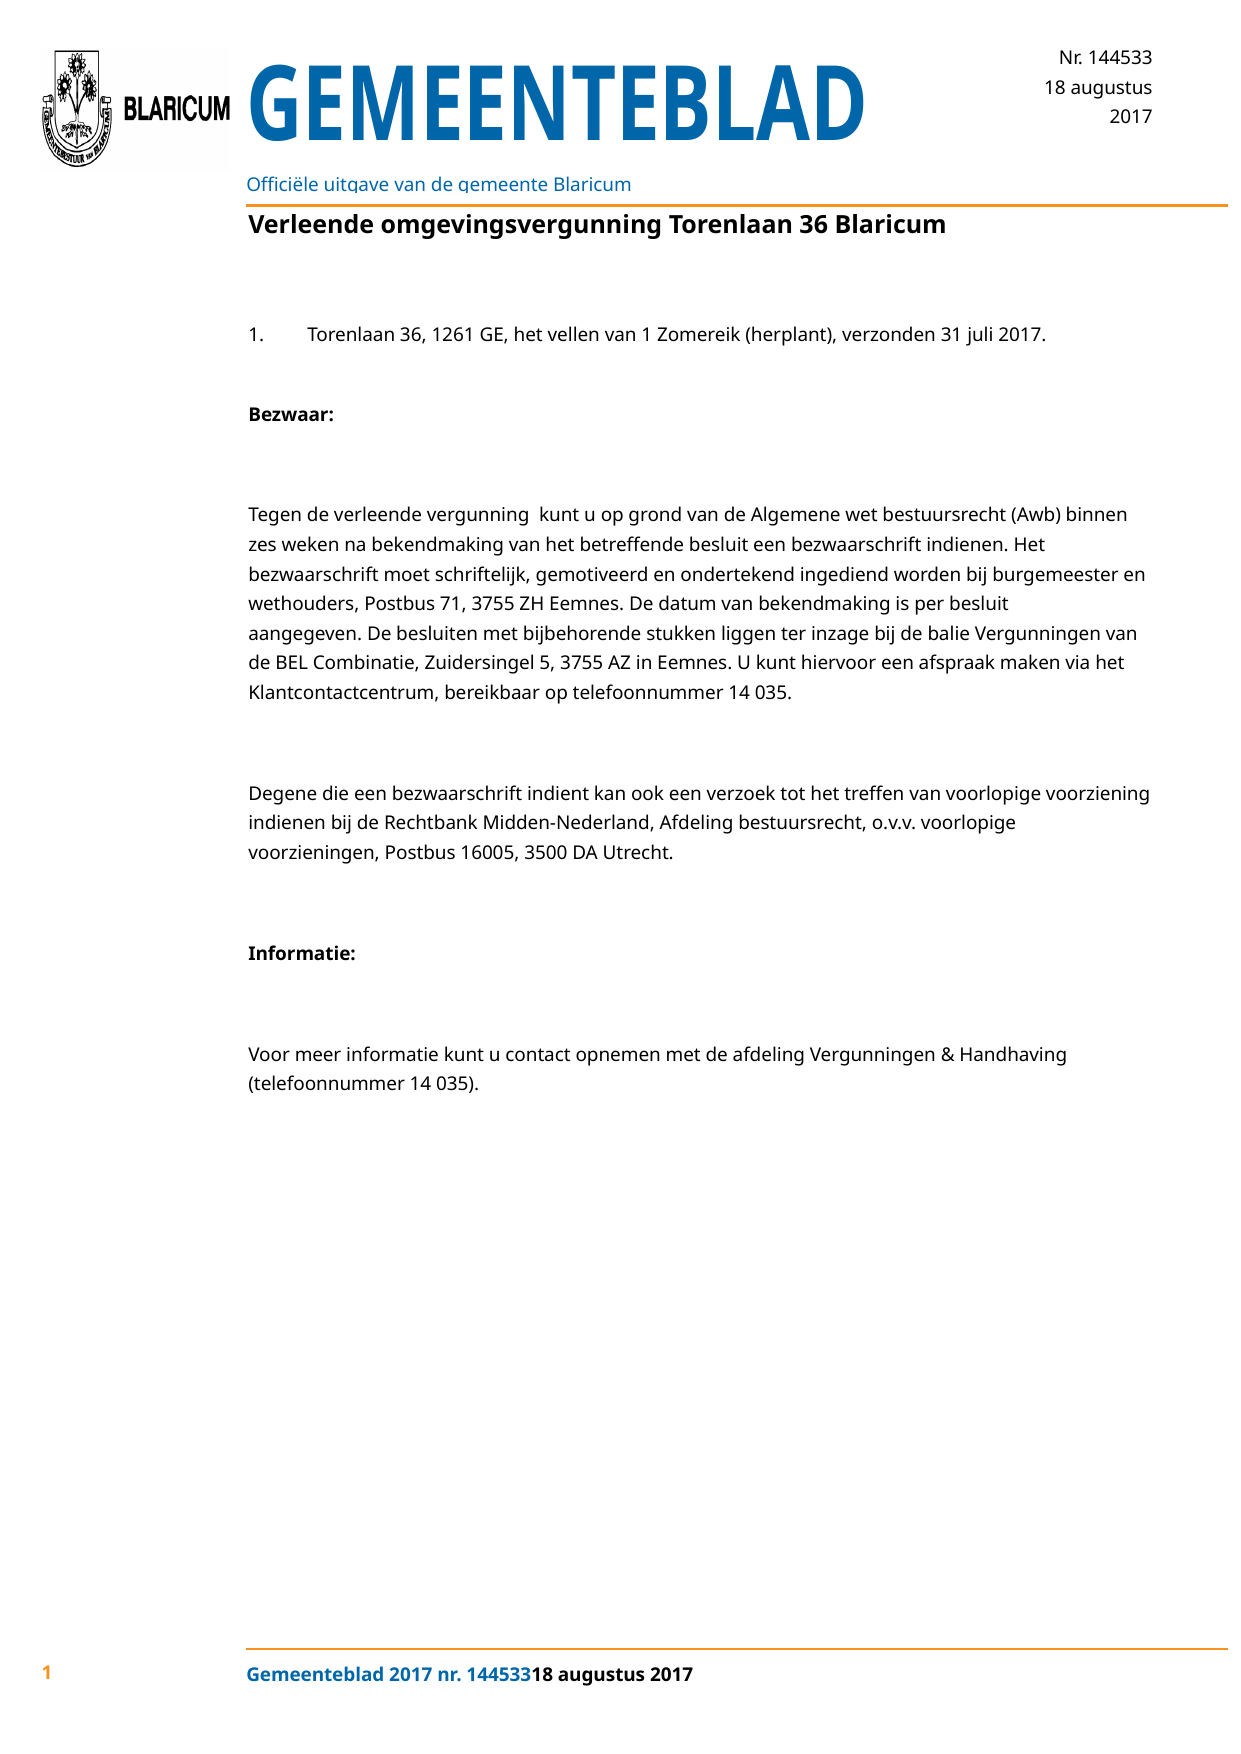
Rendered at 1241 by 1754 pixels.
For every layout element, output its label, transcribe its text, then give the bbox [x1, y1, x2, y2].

text Informatie: [248, 940, 1152, 966]
picture [41, 47, 231, 172]
text Tegen de verleende vergunning kunt u op grond van de Algemene wet bestuursrecht (Awb) binnen zes weken na bekendmaking van het betreffende besluit een bezwaarschrift indienen. Het bezwaarschrift moet schriftelijk, gemotiveerd en ondertekend ingediend worden bij burgemeester en wethouders, Postbus 71, 3755 ZH Eemnes. De datum van bekendmaking is per besluit aangegeven. De besluiten met bijbehorende stukken liggen ter inzage bij de balie Vergunningen van de BEL Combinatie, Zuidersingel 5, 3755 AZ in Eemnes. U kunt hiervoor een afspraak maken via het Klantcontactcentrum, bereikbaar op telefoonnummer 14 035. [248, 502, 1152, 705]
text Voor meer informatie kunt u contact opnemen met de afdeling Vergunningen & Handhaving (telefoonnummer 14 035). [248, 1041, 1152, 1096]
text Degene die een bezwaarschrift indient kan ook een verzoek tot het treffen van voorlopige voorziening indienen bij de Rechtbank Midden-Nederland, Afdeling bestuursrecht, o.v.v. voorlopige voorzieningen, Postbus 16005, 3500 DA Utrecht. [248, 780, 1152, 865]
list Torenlaan 36, 1261 GE, het vellen van 1 Zomereik (herplant), verzonden 31 juli 2017. [248, 321, 1152, 346]
text Verleende omgevingsvergunning Torenlaan 36 Blaricum [248, 207, 1152, 241]
text Bezwaar: [248, 401, 1152, 426]
